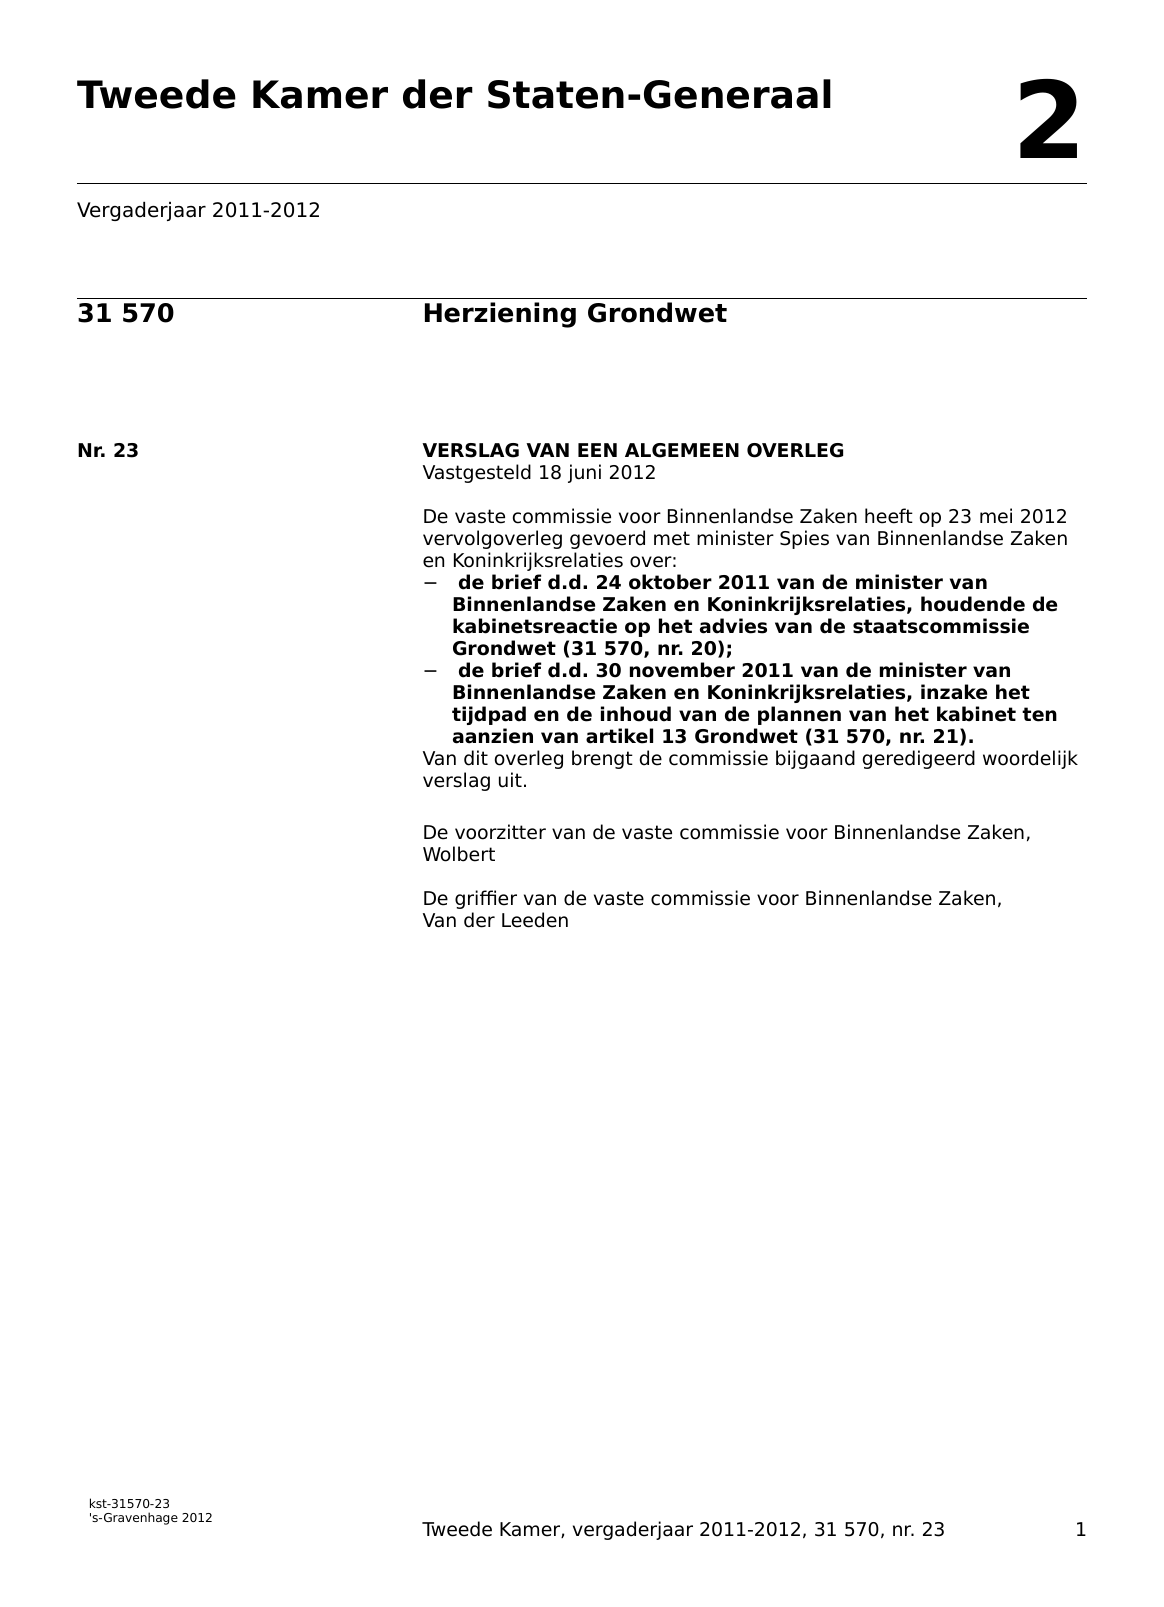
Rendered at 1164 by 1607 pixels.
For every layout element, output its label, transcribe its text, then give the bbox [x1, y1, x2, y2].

text De griffier van de vaste commissie voor Binnenlandse Zaken, Van der Leeden [422, 888, 1087, 932]
text kst-31570-23 [88, 1497, 323, 1511]
text Vastgesteld 18 juni 2012 [422, 462, 1087, 484]
text − de brief d.d. 24 oktober 2011 van de minister van Binnenlandse Zaken en Koninkrijksrelaties, houdende de kabinetsreactie op het advies van de staatscommissie Grondwet (31 570, nr. 20); [422, 572, 1087, 660]
subtitle Nr. 23 VERSLAG VAN EEN ALGEMEEN OVERLEG [77, 440, 1087, 462]
text De voorzitter van de vaste commissie voor Binnenlandse Zaken, Wolbert [422, 822, 1087, 866]
table_cell Vergaderjaar 2011-2012 [77, 184, 1087, 298]
text 's-Gravenhage 2012 [88, 1511, 323, 1525]
table_header 2 [886, 59, 1087, 183]
text De vaste commissie voor Binnenlandse Zaken heeft op 23 mei 2012 vervolgoverleg gevoerd met minister Spies van Binnenlandse Zaken en Koninkrijksrelaties over: [422, 506, 1087, 572]
subtitle 31 570 Herziening Grondwet [77, 299, 1087, 329]
table_header Tweede Kamer der Staten-Generaal [77, 59, 886, 183]
text Van dit overleg brengt de commissie bijgaand geredigeerd woordelijk verslag uit. [422, 748, 1087, 792]
text − de brief d.d. 30 november 2011 van de minister van Binnenlandse Zaken en Koninkrijksrelaties, inzake het tijdpad en de inhoud van de plannen van het kabinet ten aanzien van artikel 13 Grondwet (31 570, nr. 21). [422, 660, 1087, 748]
